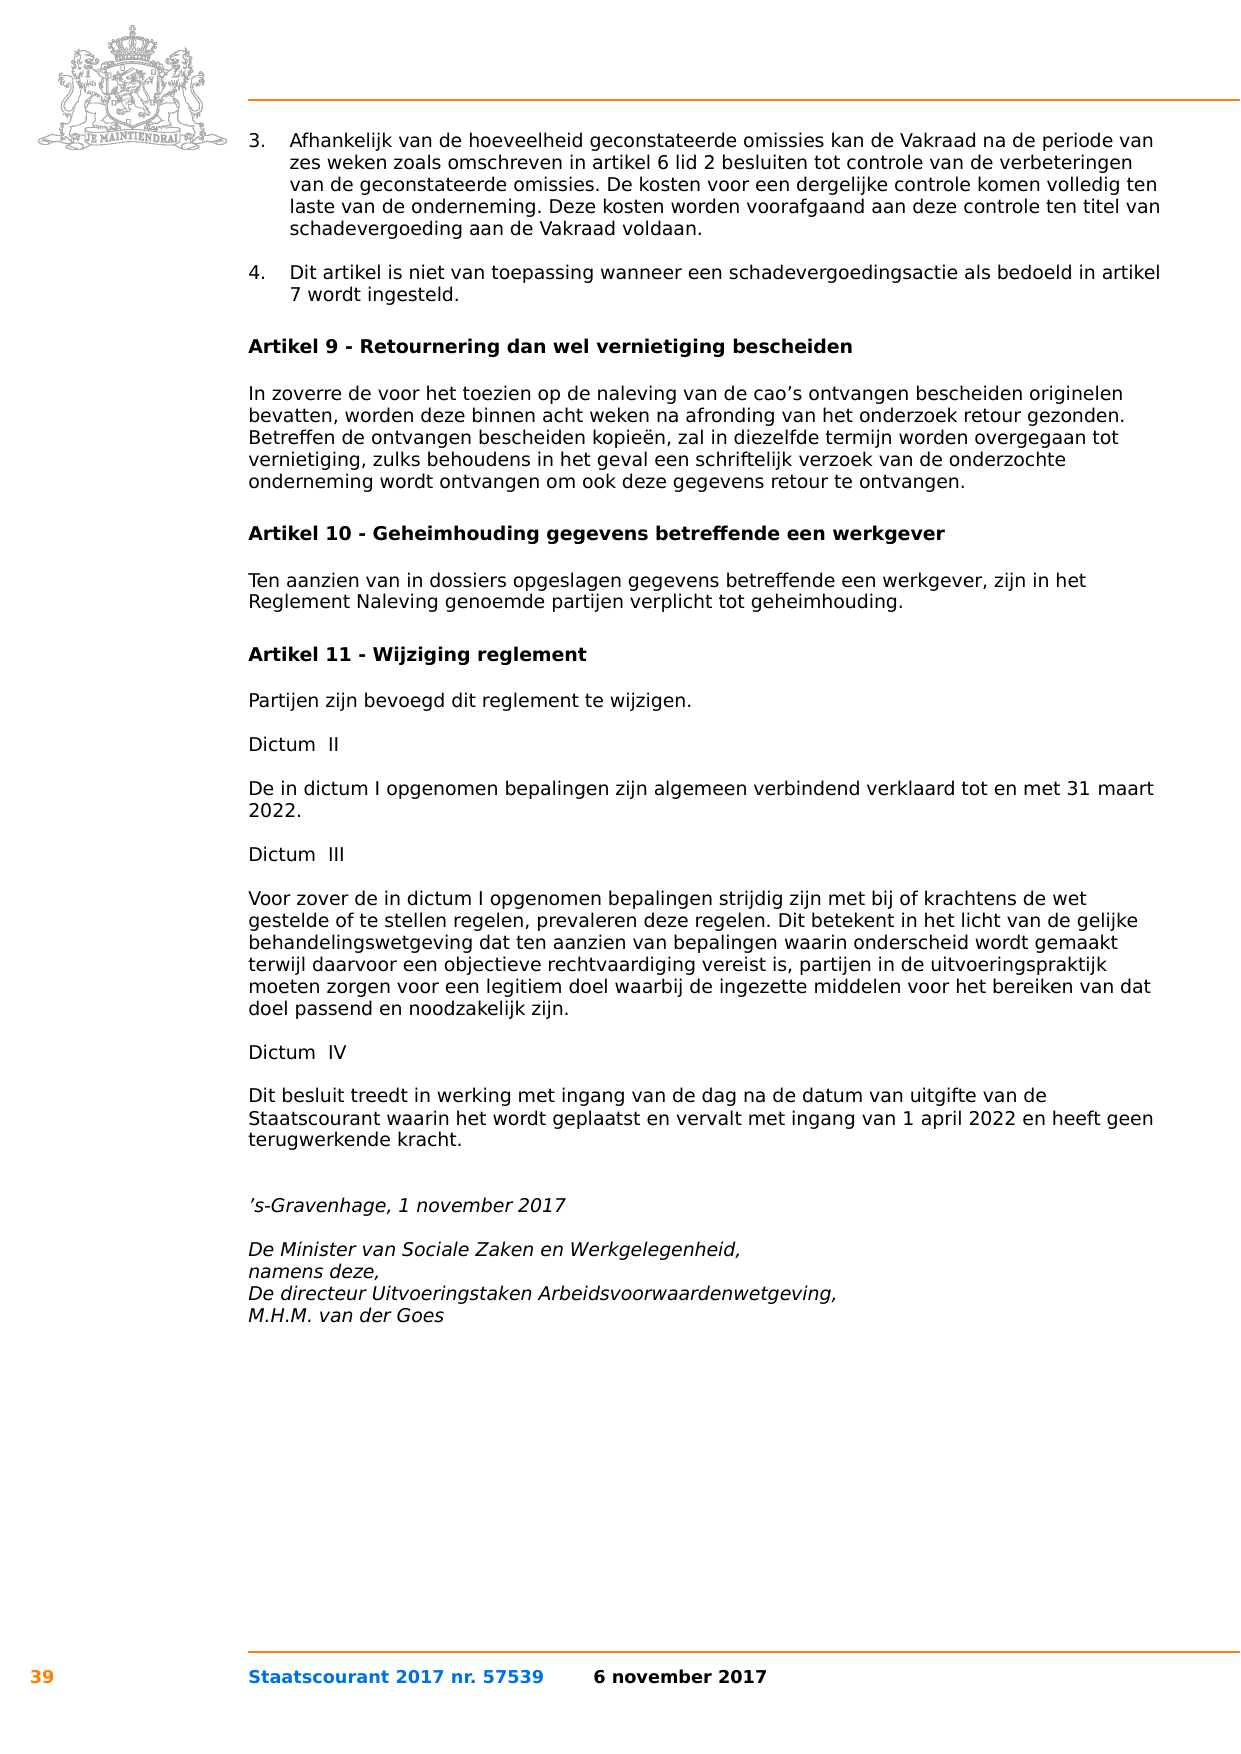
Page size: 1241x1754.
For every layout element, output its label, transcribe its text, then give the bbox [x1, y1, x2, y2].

text In zoverre de voor het toezien op de naleving van de cao’s ontvangen bescheiden originelen bevatten, worden deze binnen acht weken na afronding van het onderzoek retour gezonden. Betreffen de ontvangen bescheiden kopieën, zal in diezelfde termijn worden overgegaan tot vernietiging, zulks behoudens in het geval een schriftelijk verzoek van de onderzochte onderneming wordt ontvangen om ook deze gegevens retour te ontvangen. [248, 383, 1163, 492]
text Dictum II [248, 734, 1163, 756]
text Ten aanzien van in dossiers opgeslagen gegevens betreffende een werkgever, zijn in het Reglement Naleving genoemde partijen verplicht tot geheimhouding. [248, 569, 1163, 613]
subtitle Artikel 11 - Wijziging reglement [248, 643, 1163, 665]
subtitle Artikel 10 - Geheimhouding gegevens betreffende een werkgever [248, 522, 1163, 544]
text De in dictum I opgenomen bepalingen zijn algemeen verbindend verklaard tot en met 31 maart 2022. [248, 778, 1163, 822]
text 3. Afhankelijk van de hoeveelheid geconstateerde omissies kan de Vakraad na de periode van zes weken zoals omschreven in artikel 6 lid 2 besluiten tot controle van de verbeteringen van de geconstateerde omissies. De kosten voor een dergelijke controle komen volledig ten laste van de onderneming. Deze kosten worden voorafgaand aan deze controle ten titel van schadevergoeding aan de Vakraad voldaan. [248, 130, 1163, 240]
text Dictum III [248, 844, 1163, 866]
text Dictum IV [248, 1042, 1163, 1063]
text Dit besluit treedt in werking met ingang van de dag na de datum van uitgifte van de Staatscourant waarin het wordt geplaatst en vervalt met ingang van 1 april 2022 en heeft geen terugwerkende kracht. [248, 1085, 1163, 1151]
subtitle Artikel 9 - Retournering dan wel vernietiging bescheiden [248, 336, 1163, 358]
text De Minister van Sociale Zaken en Werkgelegenheid, namens deze, De directeur Uitvoeringstaken Arbeidsvoorwaardenwetgeving, M.H.M. van der Goes [248, 1239, 1163, 1327]
text Voor zover de in dictum I opgenomen bepalingen strijdig zijn met bij of krachtens de wet gestelde of te stellen regelen, prevaleren deze regelen. Dit betekent in het licht van de gelijke behandelingswetgeving dat ten aanzien van bepalingen waarin onderscheid wordt gemaakt terwijl daarvoor een objectieve rechtvaardiging vereist is, partijen in de uitvoeringspraktijk moeten zorgen voor een legitiem doel waarbij de ingezette middelen voor het bereiken van dat doel passend en noodzakelijk zijn. [248, 888, 1163, 1020]
text ’s-Gravenhage, 1 november 2017 [248, 1195, 1163, 1217]
text 4. Dit artikel is niet van toepassing wanneer een schadevergoedingsactie als bedoeld in artikel 7 wordt ingesteld. [248, 262, 1163, 306]
text Partijen zijn bevoegd dit reglement te wijzigen. [248, 690, 1163, 712]
picture [38, 25, 227, 150]
